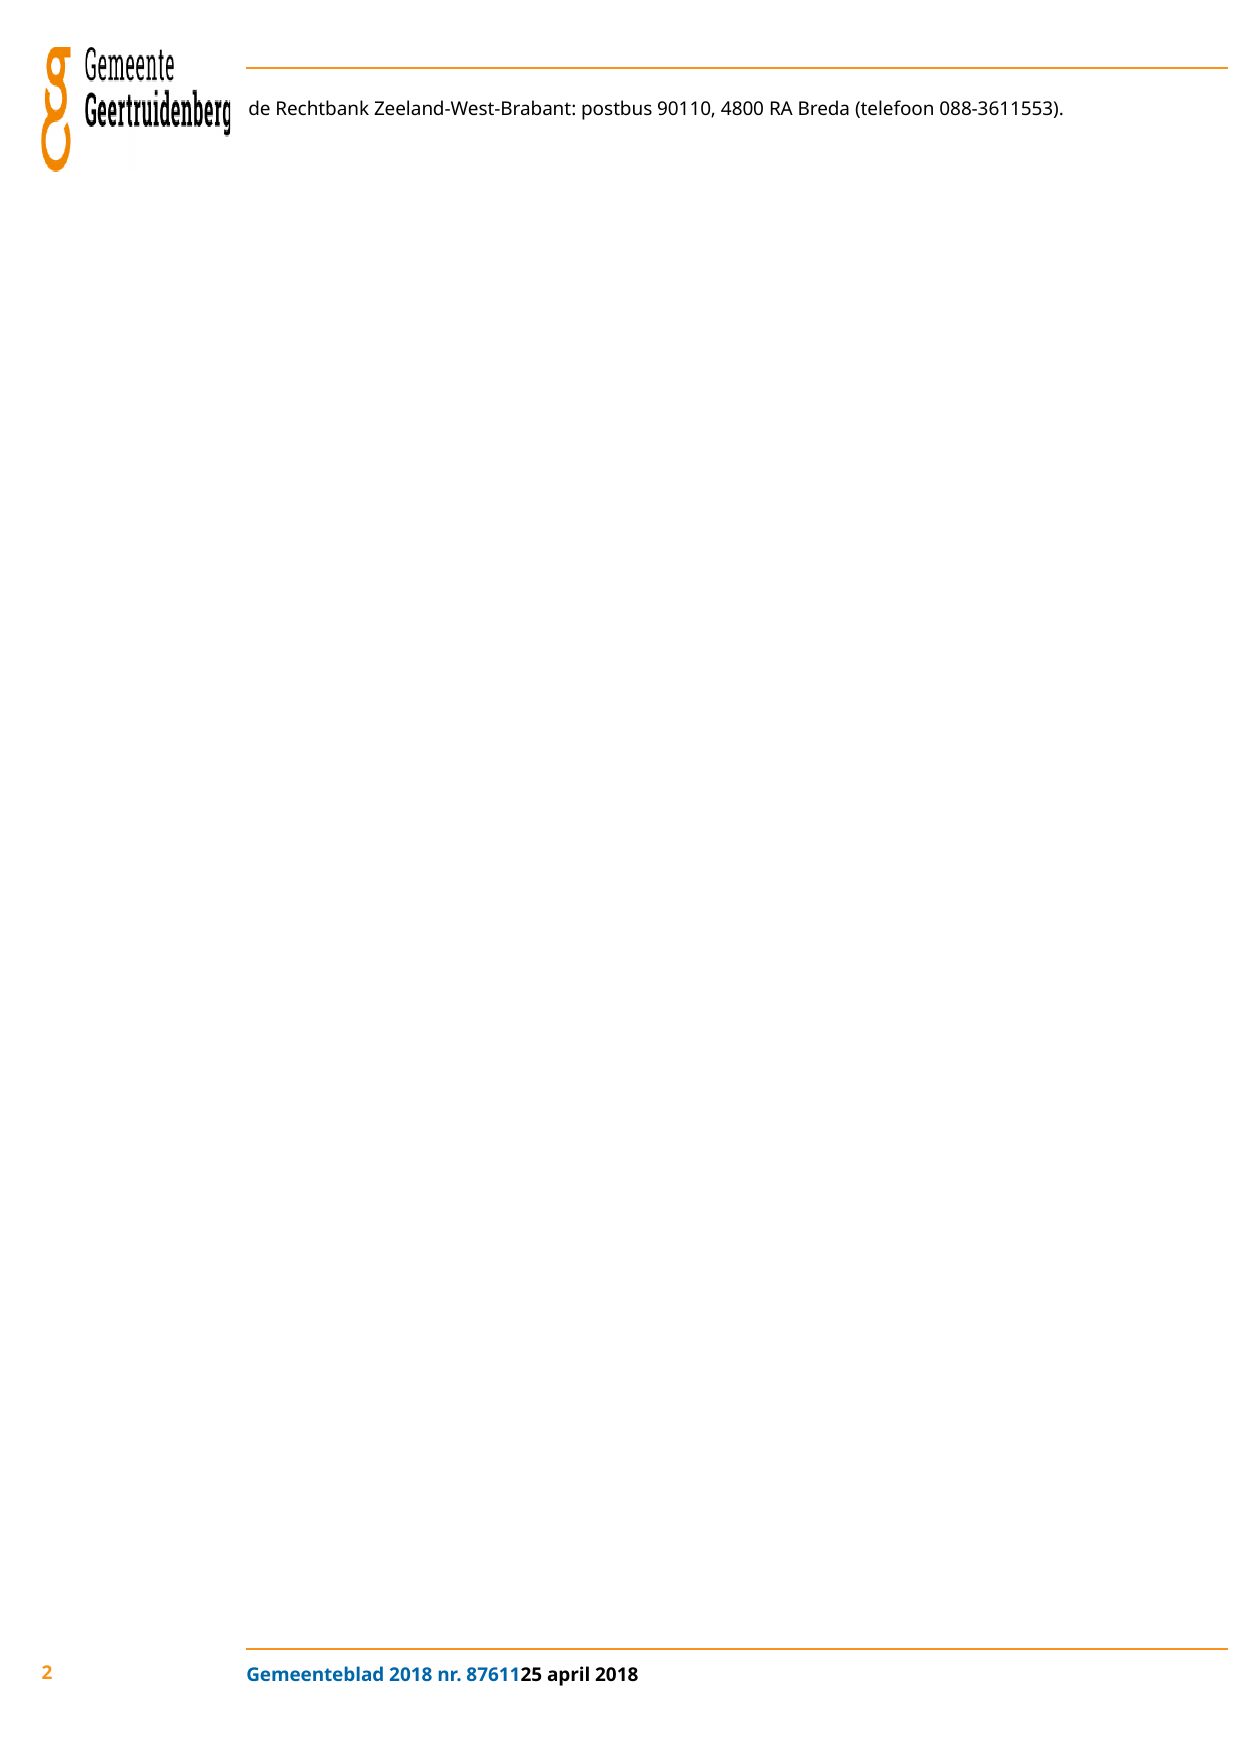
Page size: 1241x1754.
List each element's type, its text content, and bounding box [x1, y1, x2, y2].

text de Rechtbank Zeeland-West-Brabant: postbus 90110, 4800 RA Breda (telefoon 088-3611553). [248, 95, 1152, 121]
picture [41, 47, 231, 172]
